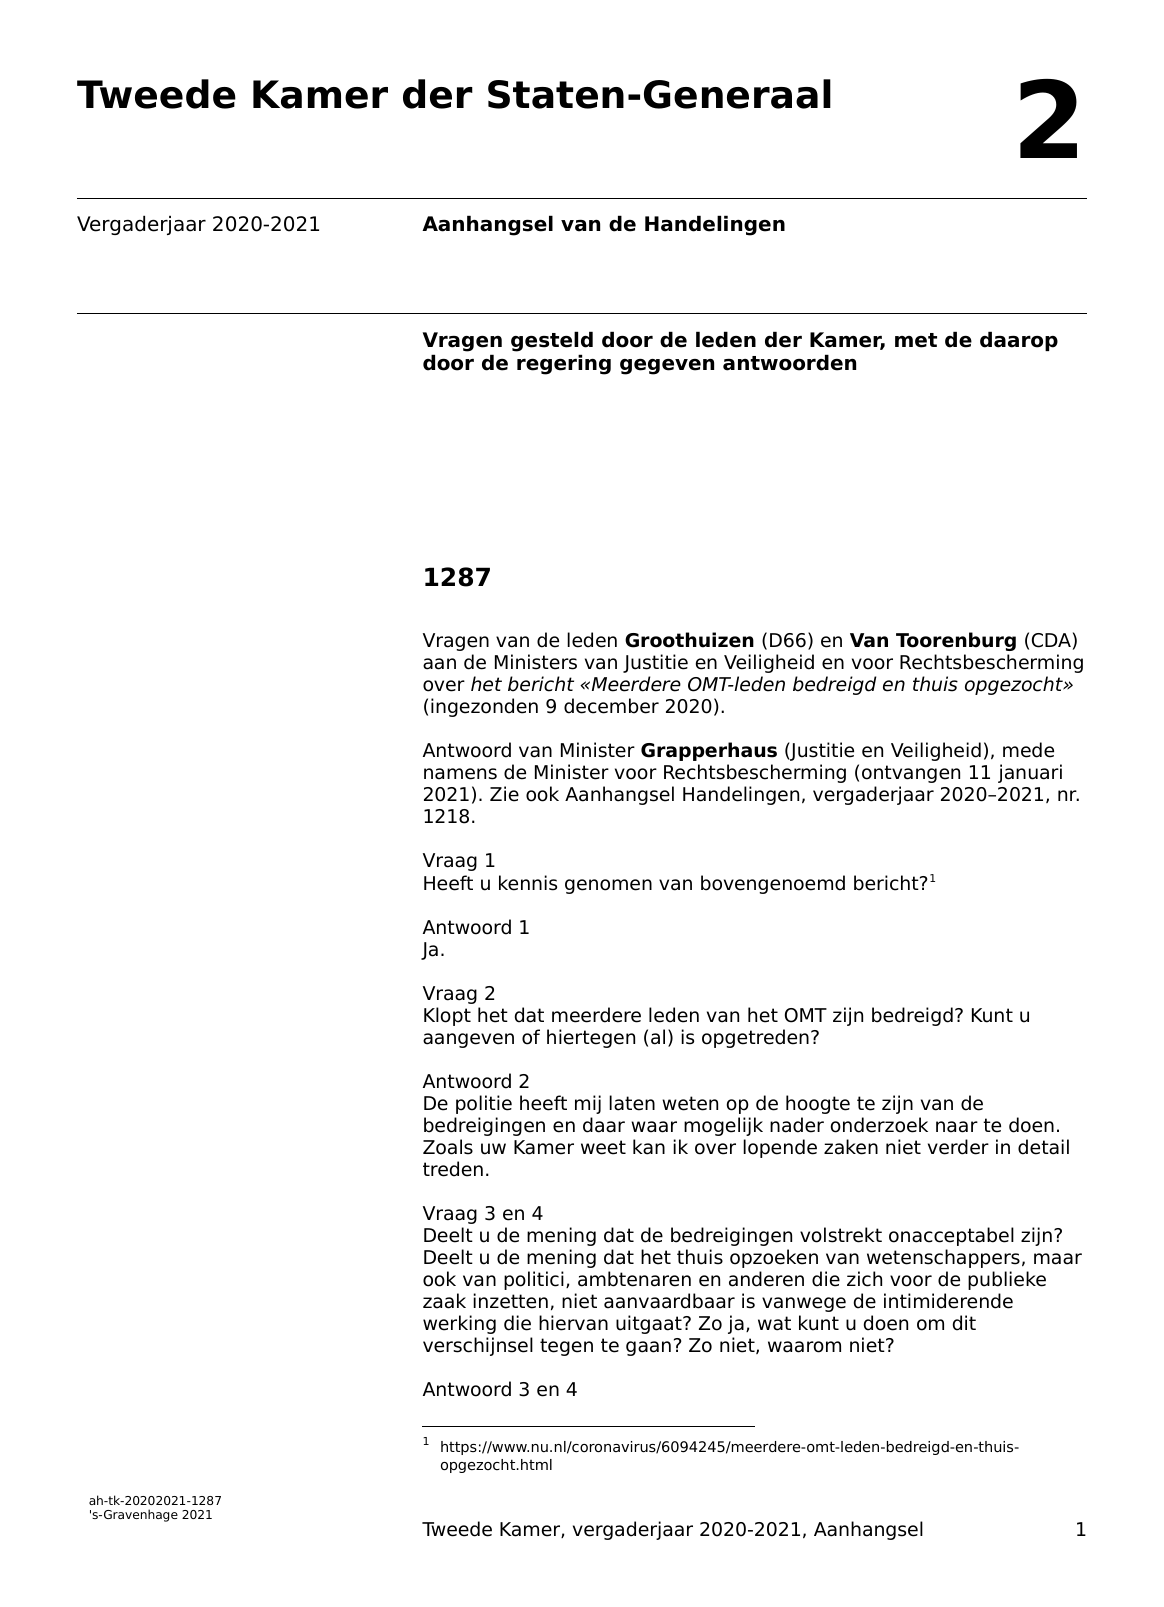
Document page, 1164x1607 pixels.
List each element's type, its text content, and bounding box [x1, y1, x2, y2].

text Klopt het dat meerdere leden van het OMT zijn bedreigd? Kunt u aangeven of hiertegen (al) is opgetreden? [422, 1005, 1087, 1049]
text 1287 [422, 563, 1087, 592]
text Antwoord 1 [422, 917, 1087, 938]
text Vraag 2 [422, 983, 1087, 1005]
table_header 2 [886, 59, 1087, 198]
table_cell Vergaderjaar 2020-2021 [77, 199, 422, 313]
table_header Tweede Kamer der Staten-Generaal [77, 59, 886, 198]
text Antwoord 2 [422, 1071, 1087, 1093]
text Antwoord 3 en 4 [422, 1379, 1087, 1401]
table_cell Vragen gesteld door de leden der Kamer, met de daarop door de regering gegeven antwoorden [422, 314, 1087, 375]
text Vragen van de leden Groothuizen (D66) en Van Toorenburg (CDA) aan de Ministers van Justitie en Veiligheid en voor Rechtsbescherming over het bericht «Meerdere OMT-leden bedreigd en thuis opgezocht» (ingezonden 9 december 2020). [422, 630, 1087, 718]
table_cell Aanhangsel van de Handelingen [422, 199, 1087, 313]
text Deelt u de mening dat het thuis opzoeken van wetenschappers, maar ook van politici, ambtenaren en anderen die zich voor de publieke zaak inzetten, niet aanvaardbaar is vanwege de intimiderende werking die hiervan uitgaat? Zo ja, wat kunt u doen om dit verschijnsel tegen te gaan? Zo niet, waarom niet? [422, 1247, 1087, 1357]
text Vraag 1 [422, 850, 1087, 872]
table_cell [77, 314, 422, 375]
text Heeft u kennis genomen van bovengenoemd bericht? [422, 872, 1087, 894]
text 's-Gravenhage 2021 [88, 1508, 323, 1522]
text Deelt u de mening dat de bedreigingen volstrekt onacceptabel zijn? [422, 1225, 1087, 1247]
text Ja. [422, 938, 1087, 961]
text Antwoord van Minister Grapperhaus (Justitie en Veiligheid), mede namens de Minister voor Rechtsbescherming (ontvangen 11 januari 2021). Zie ook Aanhangsel Handelingen, vergaderjaar 2020–2021, nr. 1218. [422, 740, 1087, 828]
text https://www.nu.nl/coronavirus/6094245/meerdere-omt-leden-bedreigd-en-thuis-opgezocht.html [422, 1435, 1087, 1474]
text De politie heeft mij laten weten op de hoogte te zijn van de bedreigingen en daar waar mogelijk nader onderzoek naar te doen. Zoals uw Kamer weet kan ik over lopende zaken niet verder in detail treden. [422, 1093, 1087, 1181]
text ah-tk-20202021-1287 [88, 1494, 323, 1508]
text Vraag 3 en 4 [422, 1203, 1087, 1225]
